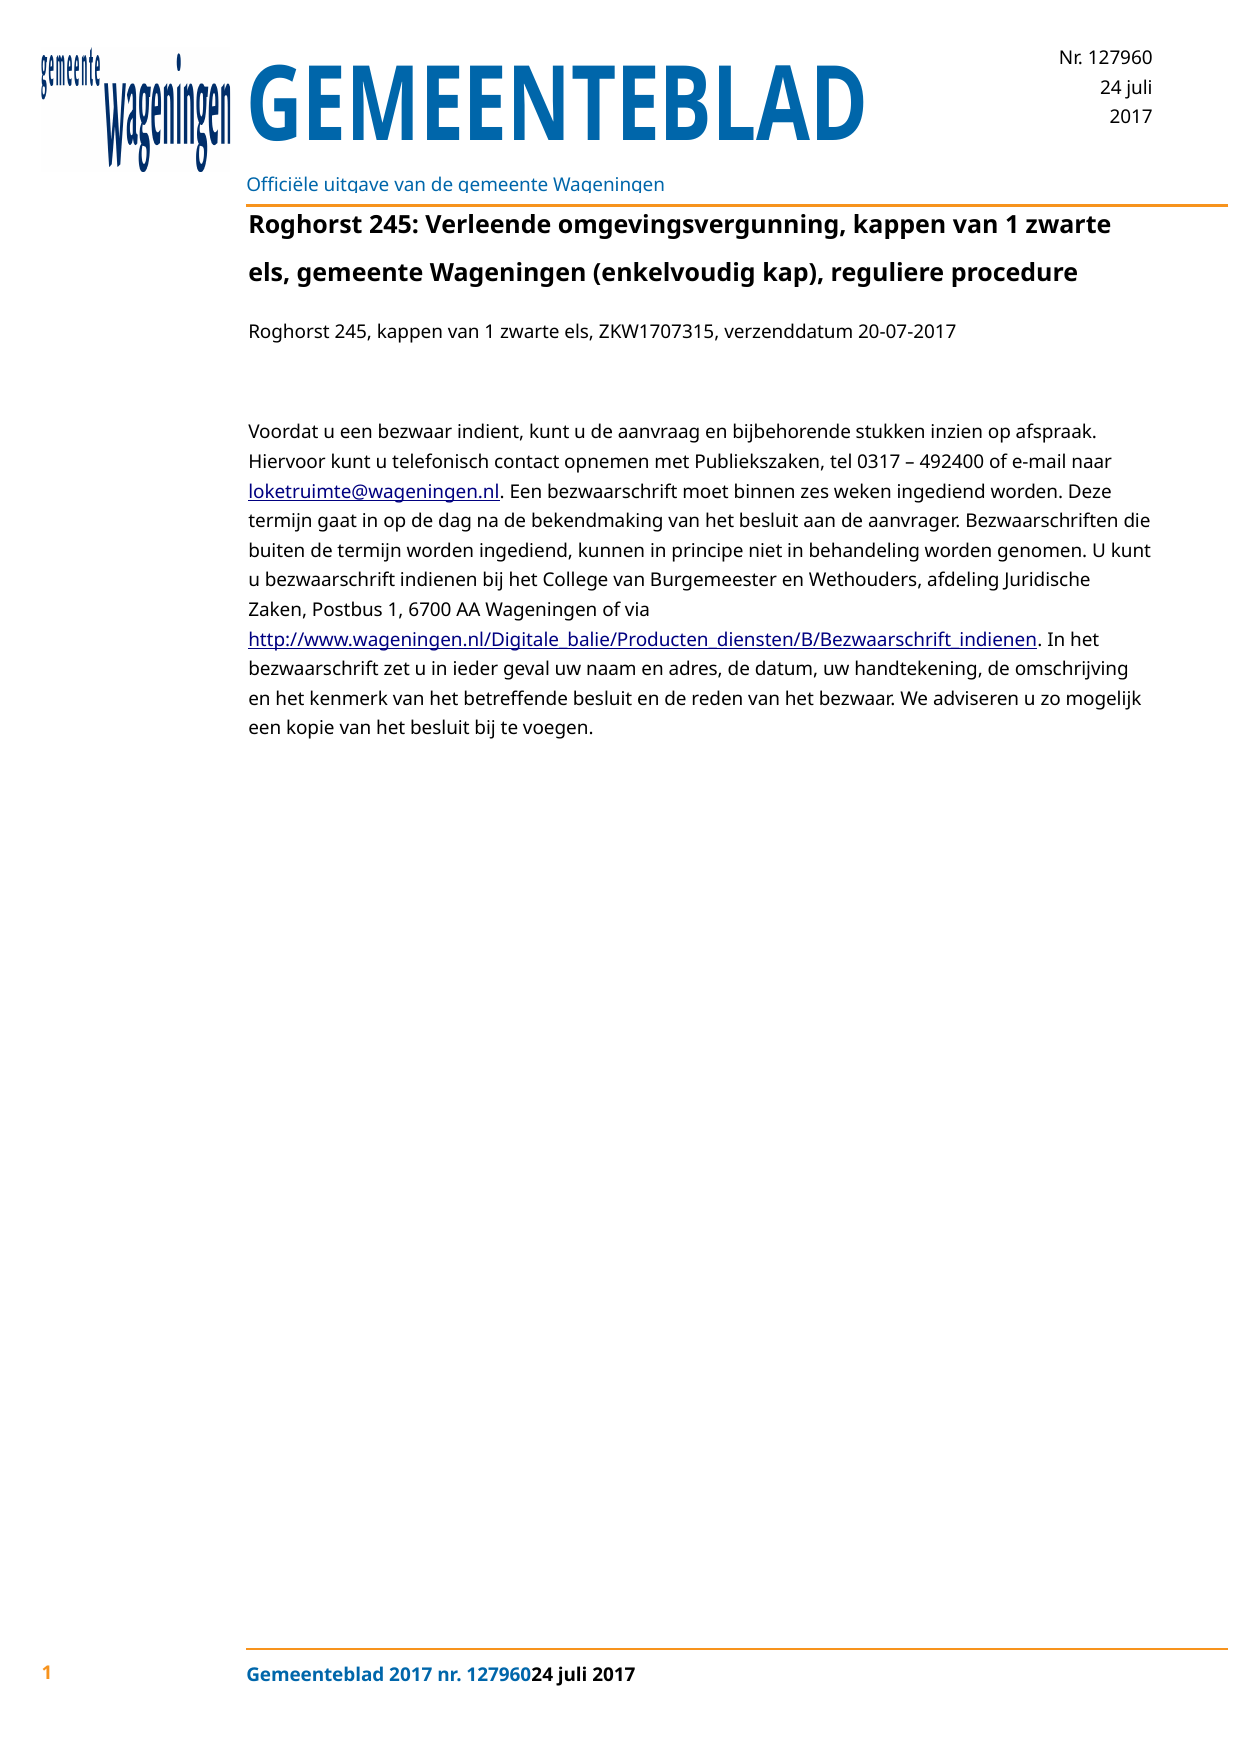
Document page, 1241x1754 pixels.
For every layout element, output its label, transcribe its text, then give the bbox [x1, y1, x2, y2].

text Roghorst 245, kappen van 1 zwarte els, ZKW1707315, verzenddatum 20-07-2017 [248, 318, 1152, 344]
text Voordat u een bezwaar indient, kunt u de aanvraag en bijbehorende stukken inzien op afspraak. Hiervoor kunt u telefonisch contact opnemen met Publiekszaken, tel 0317 – 492400 of e-mail naar loketruimte@wageningen.nl. Een bezwaarschrift moet binnen zes weken ingediend worden. Deze termijn gaat in op de dag na de bekendmaking van het besluit aan de aanvrager. Bezwaarschriften die buiten de termijn worden ingediend, kunnen in principe niet in behandeling worden genomen. U kunt u bezwaarschrift indienen bij het College van Burgemeester en Wethouders, afdeling Juridische Zaken, Postbus 1, 6700 AA Wageningen of via http://www.wageningen.nl/Digitale_balie/Producten_diensten/B/Bezwaarschrift_indienen. In het bezwaarschrift zet u in ieder geval uw naam en adres, de datum, uw handtekening, de omschrijving en het kenmerk van het betreffende besluit en de reden van het bezwaar. We adviseren u zo mogelijk een kopie van het besluit bij te voegen. [248, 419, 1152, 740]
picture [41, 47, 231, 172]
text Roghorst 245: Verleende omgevingsvergunning, kappen van 1 zwarte els, gemeente Wageningen (enkelvoudig kap), reguliere procedure [248, 207, 1152, 288]
